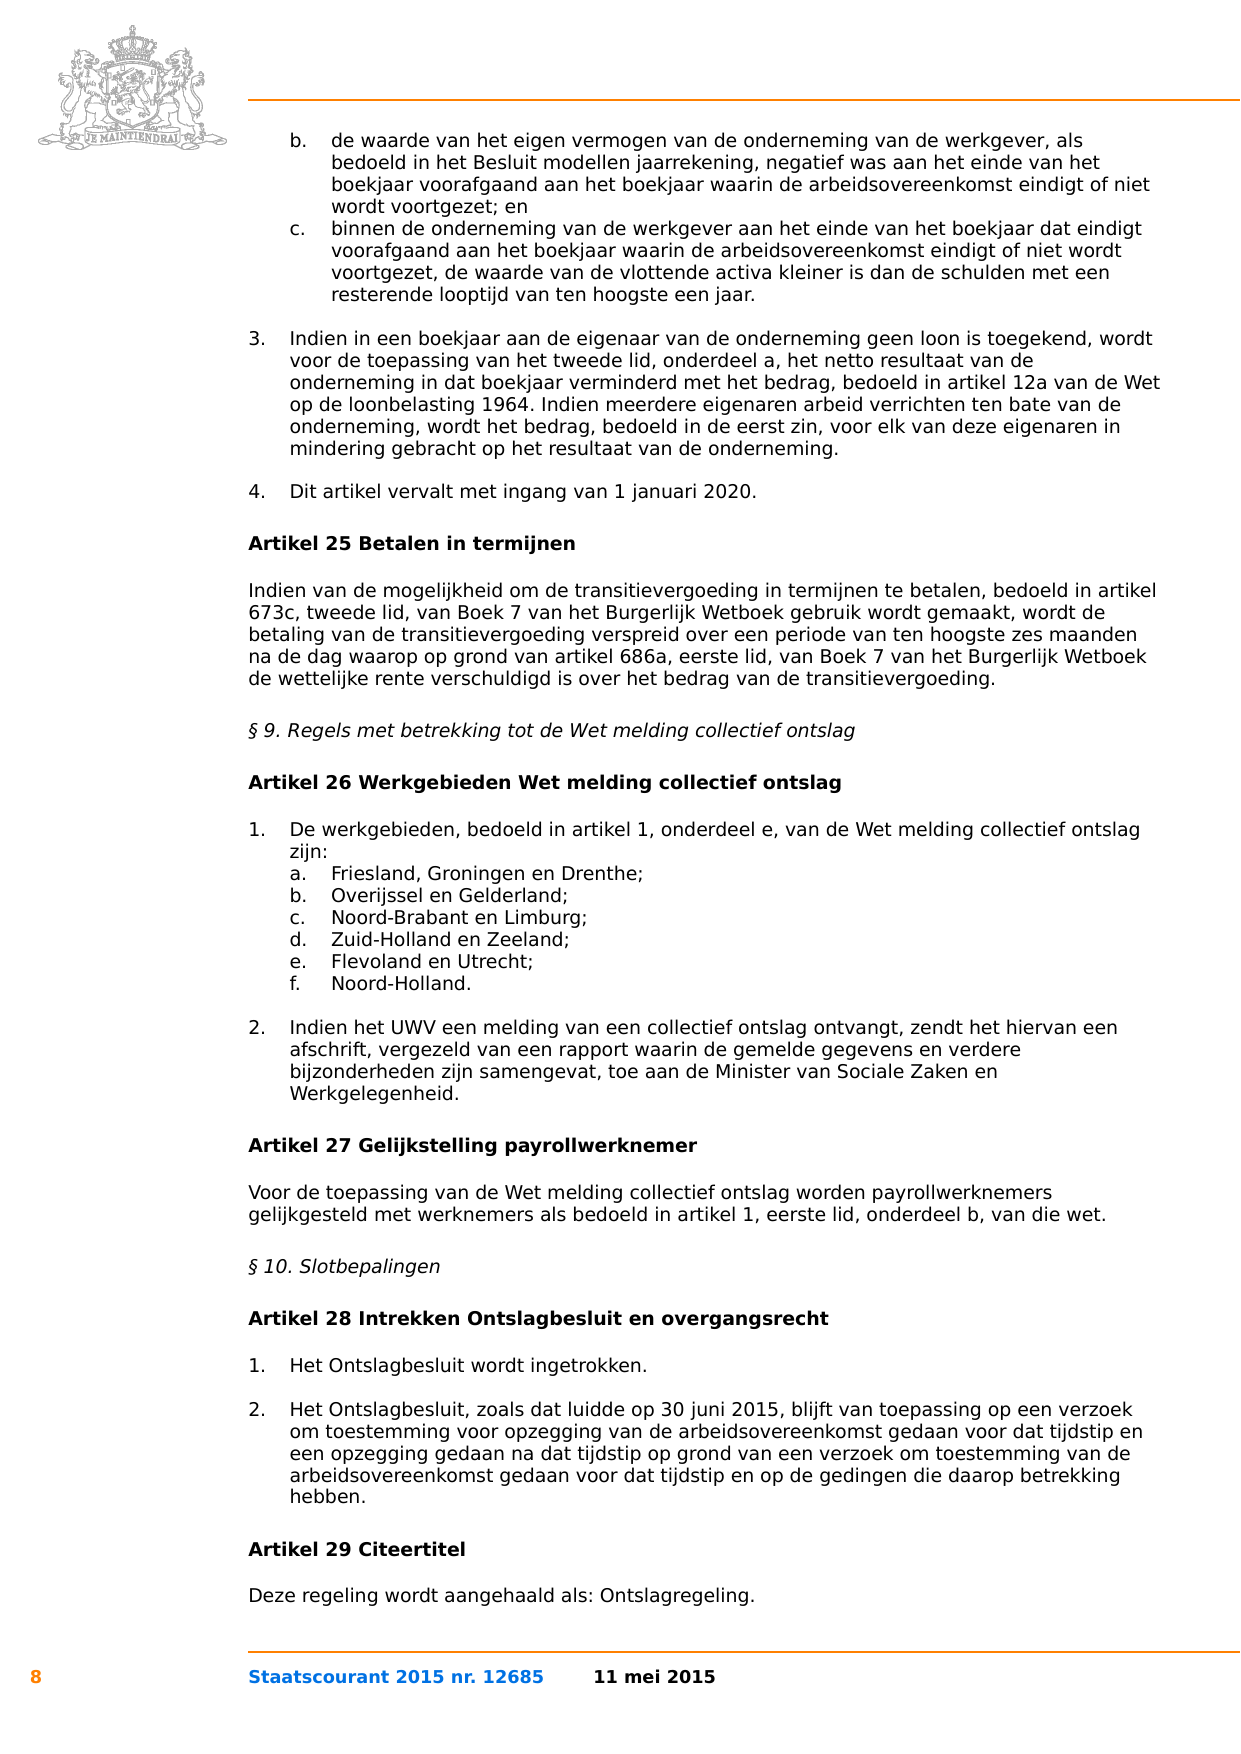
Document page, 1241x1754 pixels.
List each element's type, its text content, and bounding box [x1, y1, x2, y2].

text e. Flevoland en Utrecht; [289, 951, 1163, 973]
text 3. Indien in een boekjaar aan de eigenaar van de onderneming geen loon is toegekend, wordt voor de toepassing van het tweede lid, onderdeel a, het netto resultaat van de onderneming in dat boekjaar verminderd met het bedrag, bedoeld in artikel 12a van de Wet op de loonbelasting 1964. Indien meerdere eigenaren arbeid verrichten ten bate van de onderneming, wordt het bedrag, bedoeld in de eerst zin, voor elk van deze eigenaren in mindering gebracht op het resultaat van de onderneming. [248, 328, 1163, 459]
text f. Noord-Holland. [289, 973, 1163, 995]
text 1. Het Ontslagbesluit wordt ingetrokken. [248, 1355, 1163, 1377]
text 1. De werkgebieden, bedoeld in artikel 1, onderdeel e, van de Wet melding collectief ontslag zijn: [248, 819, 1163, 863]
text 2. Het Ontslagbesluit, zoals dat luidde op 30 juni 2015, blijft van toepassing op een verzoek om toestemming voor opzegging van de arbeidsovereenkomst gedaan voor dat tijdstip en een opzegging gedaan na dat tijdstip op grond van een verzoek om toestemming van de arbeidsovereenkomst gedaan voor dat tijdstip en op de gedingen die daarop betrekking hebben. [248, 1398, 1163, 1508]
text Voor de toepassing van de Wet melding collectief ontslag worden payrollwerknemers gelijkgesteld met werknemers als bedoeld in artikel 1, eerste lid, onderdeel b, van die wet. [248, 1182, 1163, 1226]
subtitle § 9. Regels met betrekking tot de Wet melding collectief ontslag [248, 720, 1163, 742]
text d. Zuid-Holland en Zeeland; [289, 929, 1163, 951]
subtitle Artikel 26 Werkgebieden Wet melding collectief ontslag [248, 772, 1163, 794]
text 4. Dit artikel vervalt met ingang van 1 januari 2020. [248, 481, 1163, 503]
subtitle Artikel 25 Betalen in termijnen [248, 533, 1163, 555]
subtitle Artikel 29 Citeertitel [248, 1538, 1163, 1560]
subtitle § 10. Slotbepalingen [248, 1256, 1163, 1278]
text b. Overijssel en Gelderland; [289, 885, 1163, 907]
subtitle Artikel 28 Intrekken Ontslagbesluit en overgangsrecht [248, 1308, 1163, 1330]
text 2. Indien het UWV een melding van een collectief ontslag ontvangt, zendt het hiervan een afschrift, vergezeld van een rapport waarin de gemelde gegevens en verdere bijzonderheden zijn samengevat, toe aan de Minister van Sociale Zaken en Werkgelegenheid. [248, 1017, 1163, 1105]
picture [38, 25, 227, 150]
text Indien van de mogelijkheid om de transitievergoeding in termijnen te betalen, bedoeld in artikel 673c, tweede lid, van Boek 7 van het Burgerlijk Wetboek gebruik wordt gemaakt, wordt de betaling van de transitievergoeding verspreid over een periode van ten hoogste zes maanden na de dag waarop op grond van artikel 686a, eerste lid, van Boek 7 van het Burgerlijk Wetboek de wettelijke rente verschuldigd is over het bedrag van de transitievergoeding. [248, 580, 1163, 690]
text c. binnen de onderneming van de werkgever aan het einde van het boekjaar dat eindigt voorafgaand aan het boekjaar waarin de arbeidsovereenkomst eindigt of niet wordt voortgezet, de waarde van de vlottende activa kleiner is dan de schulden met een resterende looptijd van ten hoogste een jaar. [289, 218, 1163, 306]
text a. Friesland, Groningen en Drenthe; [289, 863, 1163, 885]
text b. de waarde van het eigen vermogen van de onderneming van de werkgever, als bedoeld in het Besluit modellen jaarrekening, negatief was aan het einde van het boekjaar voorafgaand aan het boekjaar waarin de arbeidsovereenkomst eindigt of niet wordt voortgezet; en [289, 130, 1163, 218]
subtitle Artikel 27 Gelijkstelling payrollwerknemer [248, 1135, 1163, 1157]
text c. Noord-Brabant en Limburg; [289, 907, 1163, 929]
text Deze regeling wordt aangehaald als: Ontslagregeling. [248, 1585, 1163, 1607]
